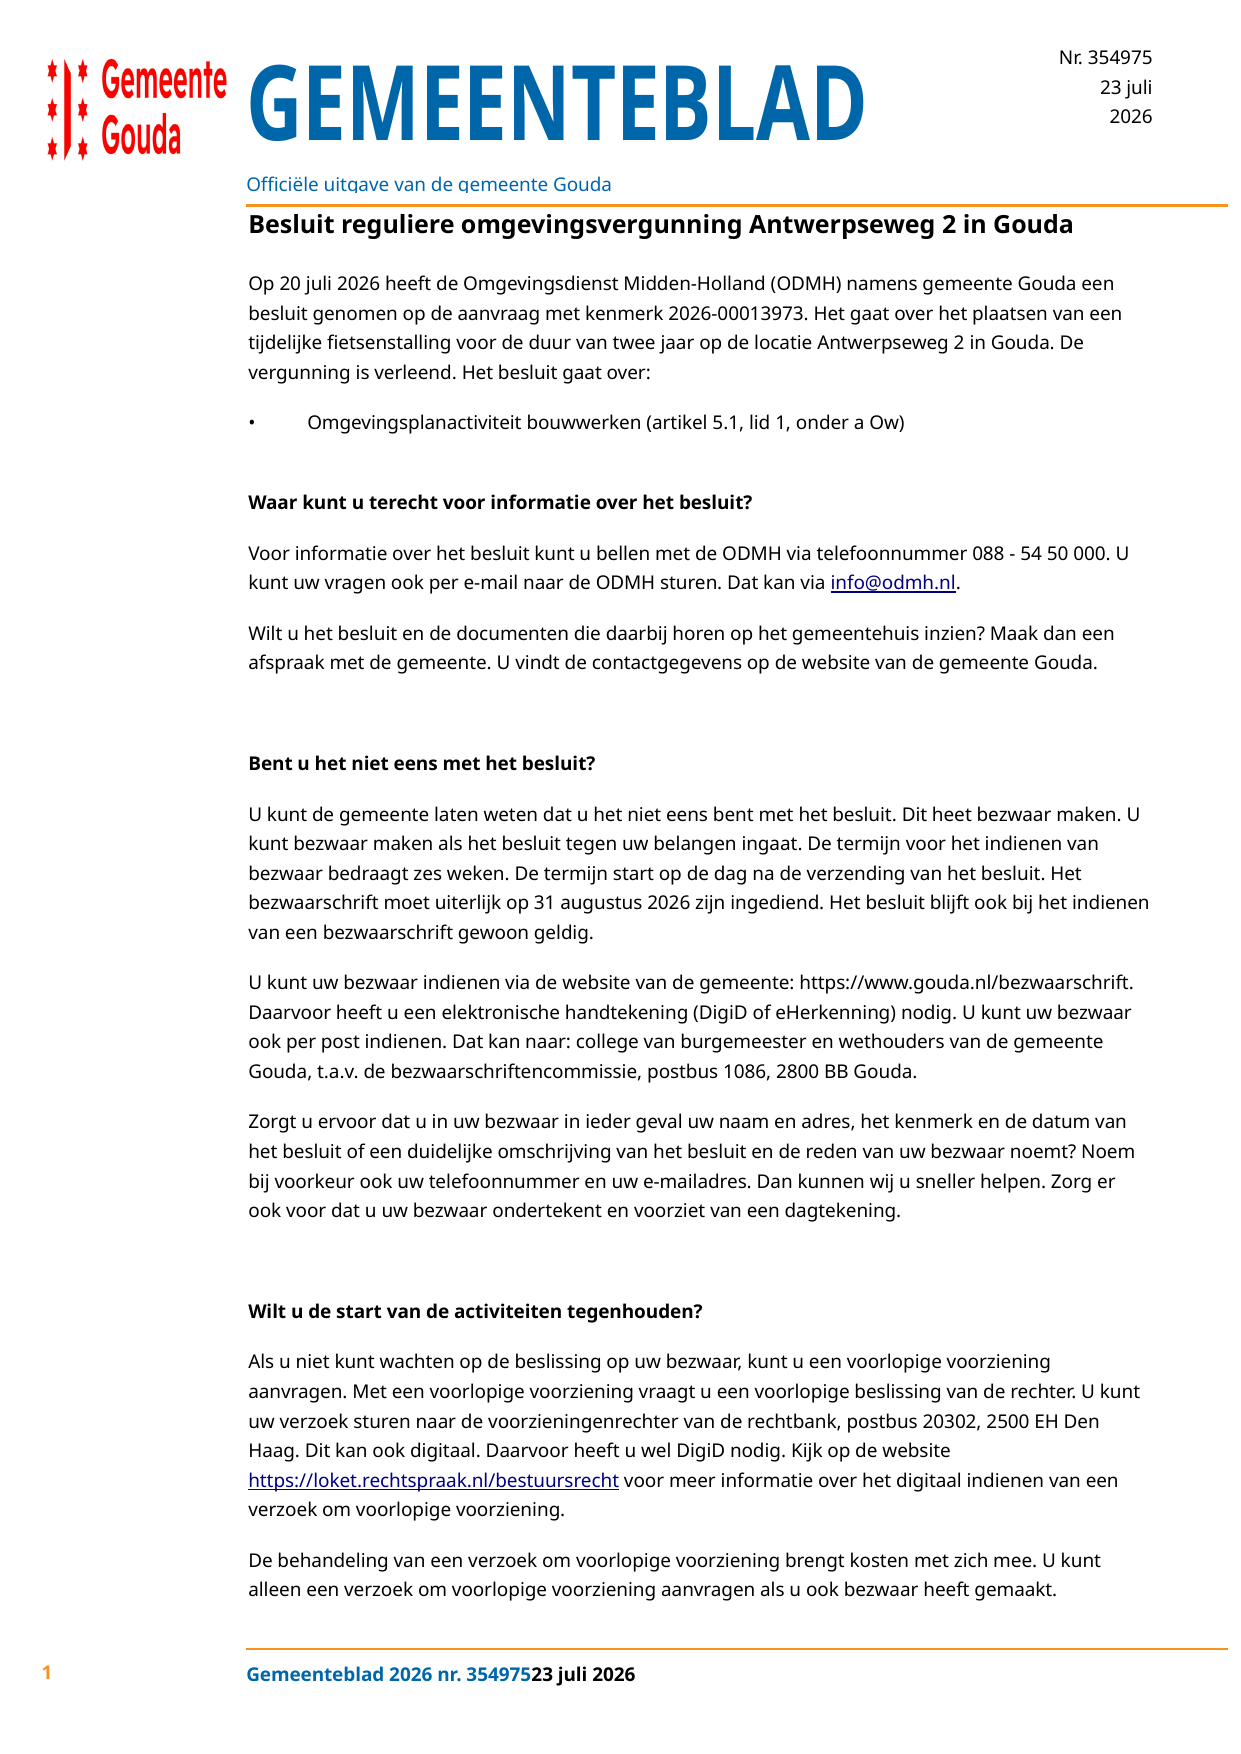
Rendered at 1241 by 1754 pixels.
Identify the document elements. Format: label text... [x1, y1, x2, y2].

text Als u niet kunt wachten op de beslissing op uw bezwaar, kunt u een voorlopige voorziening aanvragen. Met een voorlopige voorziening vraagt u een voorlopige beslissing van de rechter. U kunt uw verzoek sturen naar de voorzieningenrechter van de rechtbank, postbus 20302, 2500 EH Den Haag. Dit kan ook digitaal. Daarvoor heeft u wel DigiD nodig. Kijk op de website https://loket.rechtspraak.nl/bestuursrecht voor meer informatie over het digitaal indienen van een verzoek om voorlopige voorziening. [248, 1349, 1152, 1522]
picture [41, 47, 231, 172]
list Omgevingsplanactiviteit bouwwerken (artikel 5.1, lid 1, onder a Ow) [248, 409, 1152, 435]
text Waar kunt u terecht voor informatie over het besluit? [248, 489, 1152, 515]
text U kunt uw bezwaar indienen via de website van de gemeente: https://www.gouda.nl/bezwaarschrift. Daarvoor heeft u een elektronische handtekening (DigiD of eHerkenning) nodig. U kunt uw bezwaar ook per post indienen. Dat kan naar: college van burgemeester en wethouders van de gemeente Gouda, t.a.v. de bezwaarschriftencommissie, postbus 1086, 2800 BB Gouda. [248, 969, 1152, 1084]
text Zorgt u ervoor dat u in uw bezwaar in ieder geval uw naam en adres, het kenmerk en de datum van het besluit of een duidelijke omschrijving van het besluit en de reden van uw bezwaar noemt? Noem bij voorkeur ook uw telefoonnummer en uw e-mailadres. Dan kunnen wij u sneller helpen. Zorg er ook voor dat u uw bezwaar ondertekent en voorziet van een dagtekening. [248, 1109, 1152, 1223]
text Op 20 juli 2026 heeft de Omgevingsdienst Midden-Holland (ODMH) namens gemeente Gouda een besluit genomen op de aanvraag met kenmerk 2026-00013973. Het gaat over het plaatsen van een tijdelijke fietsenstalling voor de duur van twee jaar op de locatie Antwerpseweg 2 in Gouda. De vergunning is verleend. Het besluit gaat over: [248, 270, 1152, 385]
text Besluit reguliere omgevingsvergunning Antwerpseweg 2 in Gouda [248, 207, 1152, 241]
text Wilt u het besluit en de documenten die daarbij horen op het gemeentehuis inzien? Maak dan een afspraak met de gemeente. U vindt de contactgegevens op de website van de gemeente Gouda. [248, 620, 1152, 675]
text U kunt de gemeente laten weten dat u het niet eens bent met het besluit. Dit heet bezwaar maken. U kunt bezwaar maken als het besluit tegen uw belangen ingaat. De termijn voor het indienen van bezwaar bedraagt zes weken. De termijn start op de dag na de verzending van het besluit. Het bezwaarschrift moet uiterlijk op 31 augustus 2026 zijn ingediend. Het besluit blijft ook bij het indienen van een bezwaarschrift gewoon geldig. [248, 801, 1152, 945]
text Wilt u de start van de activiteiten tegenhouden? [248, 1298, 1152, 1324]
text Voor informatie over het besluit kunt u bellen met de ODMH via telefoonnummer 088 - 54 50 000. U kunt uw vragen ook per e-mail naar de ODMH sturen. Dat kan via info@odmh.nl. [248, 540, 1152, 595]
text De behandeling van een verzoek om voorlopige voorziening brengt kosten met zich mee. U kunt alleen een verzoek om voorlopige voorziening aanvragen als u ook bezwaar heeft gemaakt. [248, 1547, 1152, 1602]
text Bent u het niet eens met het besluit? [248, 750, 1152, 776]
